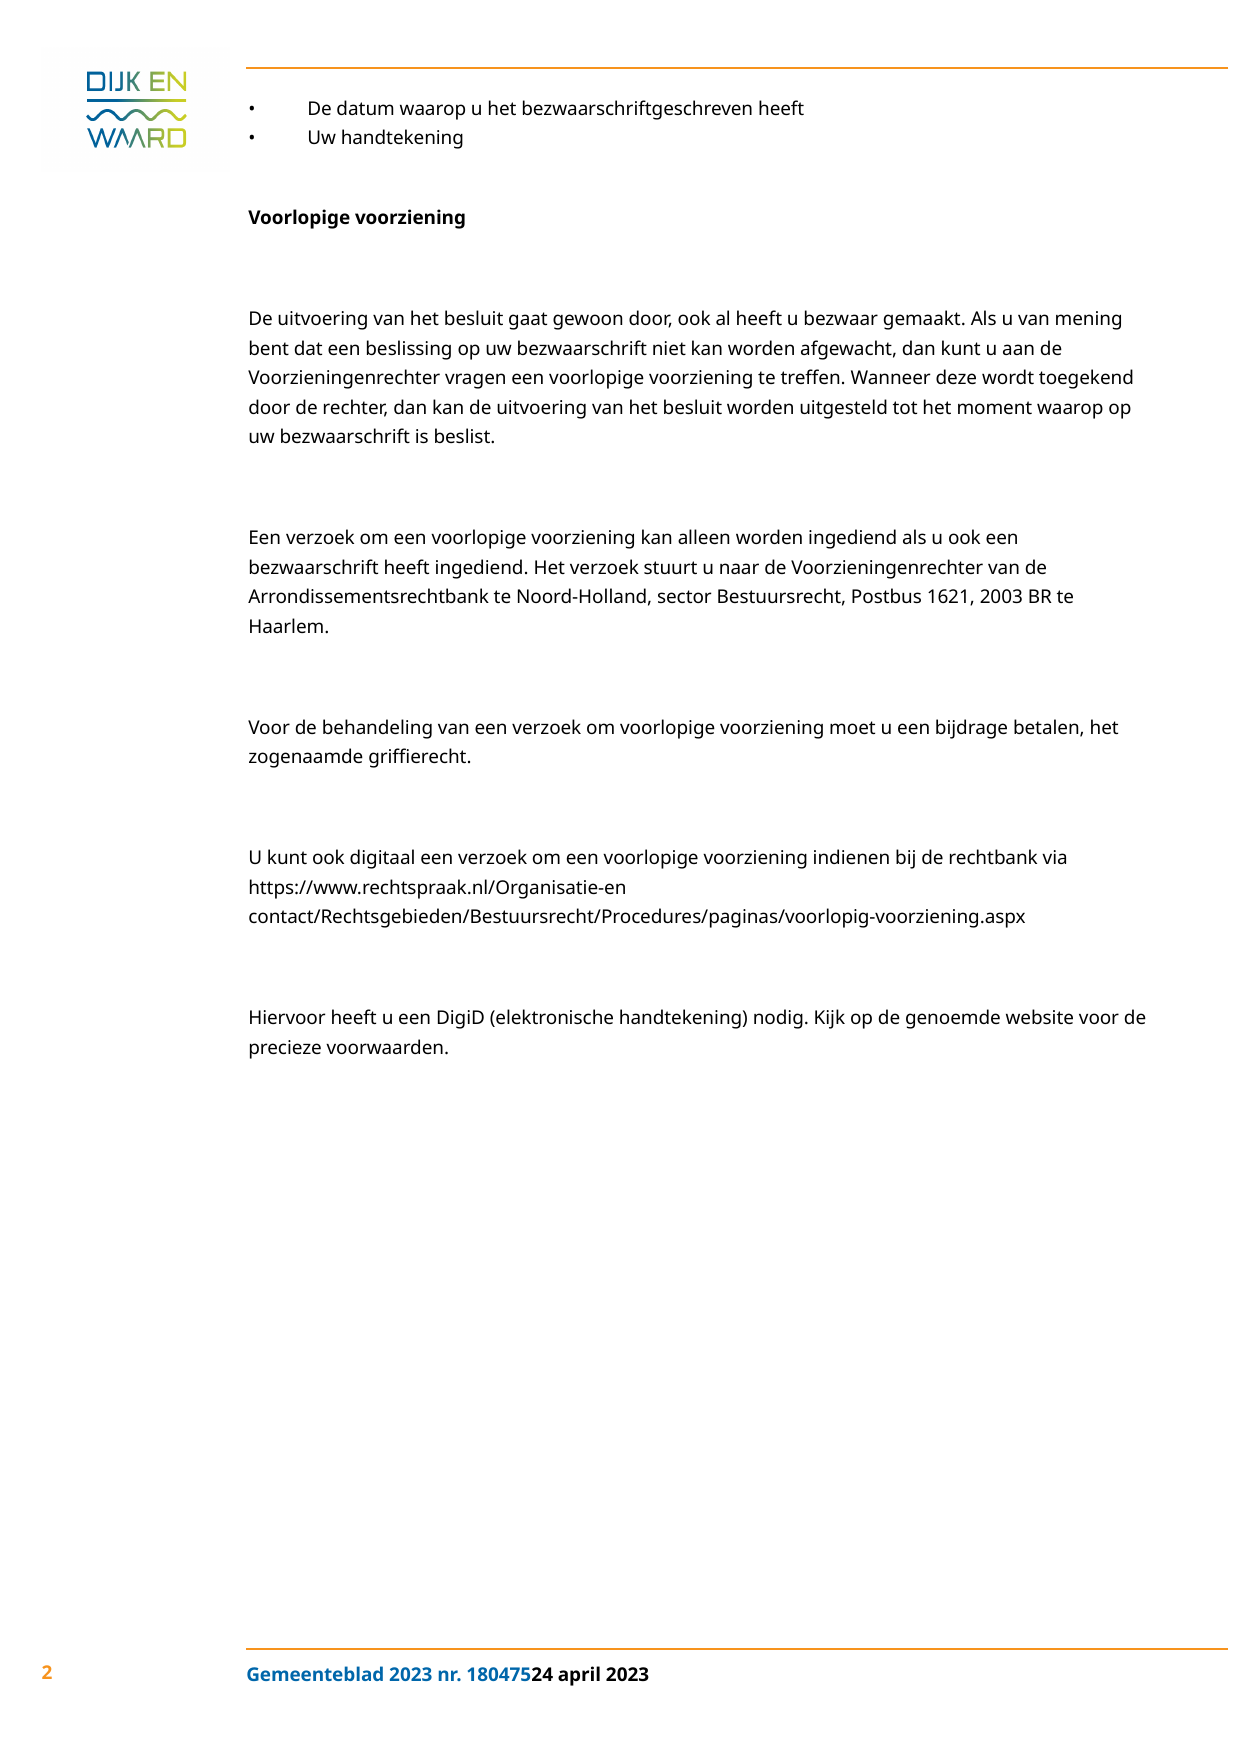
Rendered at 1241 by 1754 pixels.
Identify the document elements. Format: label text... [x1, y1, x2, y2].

text Een verzoek om een voorlopige voorziening kan alleen worden ingediend als u ook een bezwaarschrift heeft ingediend. Het verzoek stuurt u naar de Voorzieningenrechter van de Arrondissementsrechtbank te Noord-Holland, sector Bestuursrecht, Postbus 1621, 2003 BR te Haarlem. [248, 524, 1152, 639]
text U kunt ook digitaal een verzoek om een voorlopige voorziening indienen bij de rechtbank via https://www.rechtspraak.nl/Organisatie-en contact/Rechtsgebieden/Bestuursrecht/Procedures/paginas/voorlopig-voorziening.aspx [248, 844, 1152, 929]
text Hiervoor heeft u een DigiD (elektronische handtekening) nodig. Kijk op de genoemde website voor de precieze voorwaarden. [248, 1004, 1152, 1060]
text Voor de behandeling van een verzoek om voorlopige voorziening moet u een bijdrage betalen, het zogenaamde griffierecht. [248, 714, 1152, 769]
picture [41, 47, 231, 172]
list De datum waarop u het bezwaarschriftgeschreven heeft [248, 95, 1152, 121]
text Voorlopige voorziening [248, 204, 1152, 230]
list Uw handtekening [248, 124, 1152, 150]
text De uitvoering van het besluit gaat gewoon door, ook al heeft u bezwaar gemaakt. Als u van mening bent dat een beslissing op uw bezwaarschrift niet kan worden afgewacht, dan kunt u aan de Voorzieningenrechter vragen een voorlopige voorziening te treffen. Wanneer deze wordt toegekend door de rechter, dan kan de uitvoering van het besluit worden uitgesteld tot het moment waarop op uw bezwaarschrift is beslist. [248, 305, 1152, 449]
